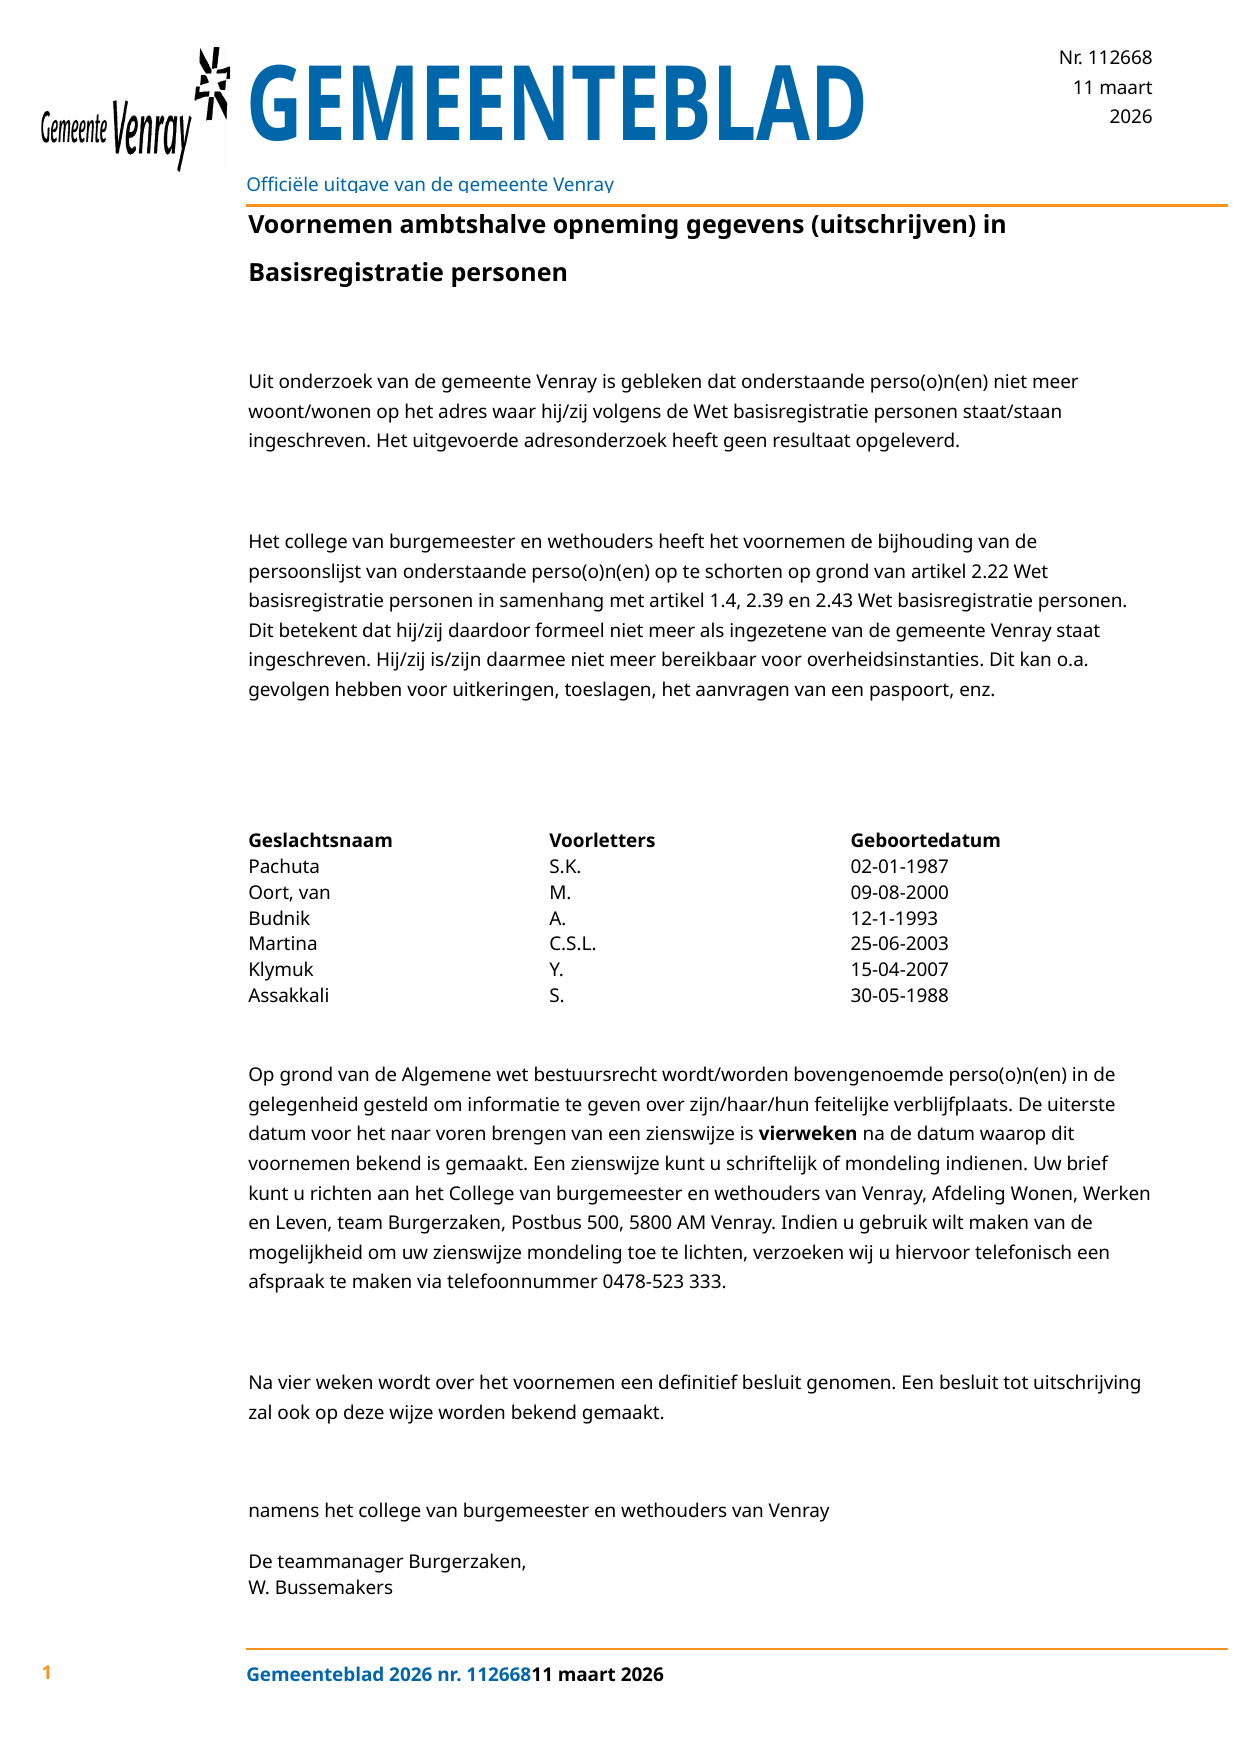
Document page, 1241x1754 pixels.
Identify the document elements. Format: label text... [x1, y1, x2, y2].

text De teammanager Burgerzaken, [248, 1548, 1152, 1574]
table_cell 30-05-1988 [850, 982, 1152, 1008]
table_header Voorletters [549, 828, 850, 853]
text Voornemen ambtshalve opneming gegevens (uitschrijven) in Basisregistratie personen [248, 207, 1152, 288]
table_cell Pachuta [248, 853, 549, 879]
table_cell A. [549, 905, 850, 931]
table_header Geslachtsnaam [248, 828, 549, 853]
text W. Bussemakers [248, 1574, 1152, 1600]
text namens het college van burgemeester en wethouders van Venray [248, 1497, 1152, 1523]
text Het college van burgemeester en wethouders heeft het voornemen de bijhouding van de persoonslijst van onderstaande perso(o)n(en) op te schorten op grond van artikel 2.22 Wet basisregistratie personen in samenhang met artikel 1.4, 2.39 en 2.43 Wet basisregistratie personen. Dit betekent dat hij/zij daardoor formeel niet meer als ingezetene van de gemeente Venray staat ingeschreven. Hij/zij is/zijn daarmee niet meer bereikbaar voor overheidsinstanties. Dit kan o.a. gevolgen hebben voor uitkeringen, toeslagen, het aanvragen van een paspoort, enz. [248, 528, 1152, 702]
picture [41, 47, 231, 172]
table_cell Assakkali [248, 982, 549, 1008]
table_cell S. [549, 982, 850, 1008]
table_cell 25-06-2003 [850, 931, 1152, 956]
table_cell Martina [248, 931, 549, 956]
text Op grond van de Algemene wet bestuursrecht wordt/worden bovengenoemde perso(o)n(en) in de gelegenheid gesteld om informatie te geven over zijn/haar/hun feitelijke verblijfplaats. De uiterste datum voor het naar voren brengen van een zienswijze is vierweken na de datum waarop dit voornemen bekend is gemaakt. Een zienswijze kunt u schriftelijk of mondeling indienen. Uw brief kunt u richten aan het College van burgemeester en wethouders van Venray, Afdeling Wonen, Werken en Leven, team Burgerzaken, Postbus 500, 5800 AM Venray. Indien u gebruik wilt maken van de mogelijkheid om uw zienswijze mondeling toe te lichten, verzoeken wij u hiervoor telefonisch een afspraak te maken via telefoonnummer 0478-523 333. [248, 1061, 1152, 1294]
table_cell Klymuk [248, 956, 549, 982]
table_cell C.S.L. [549, 931, 850, 956]
table_cell M. [549, 879, 850, 905]
table_cell Oort, van [248, 879, 549, 905]
table_cell Y. [549, 956, 850, 982]
table_cell Budnik [248, 905, 549, 931]
table_cell S.K. [549, 853, 850, 879]
table_cell 12-1-1993 [850, 905, 1152, 931]
table_header Geboortedatum [850, 828, 1152, 853]
text Uit onderzoek van de gemeente Venray is gebleken dat onderstaande perso(o)n(en) niet meer woont/wonen op het adres waar hij/zij volgens de Wet basisregistratie personen staat/staan ingeschreven. Het uitgevoerde adresonderzoek heeft geen resultaat opgeleverd. [248, 368, 1152, 453]
table_cell 15-04-2007 [850, 956, 1152, 982]
table_cell 09-08-2000 [850, 879, 1152, 905]
table_cell 02-01-1987 [850, 853, 1152, 879]
text Na vier weken wordt over het voornemen een definitief besluit genomen. Een besluit tot uitschrijving zal ook op deze wijze worden bekend gemaakt. [248, 1369, 1152, 1424]
